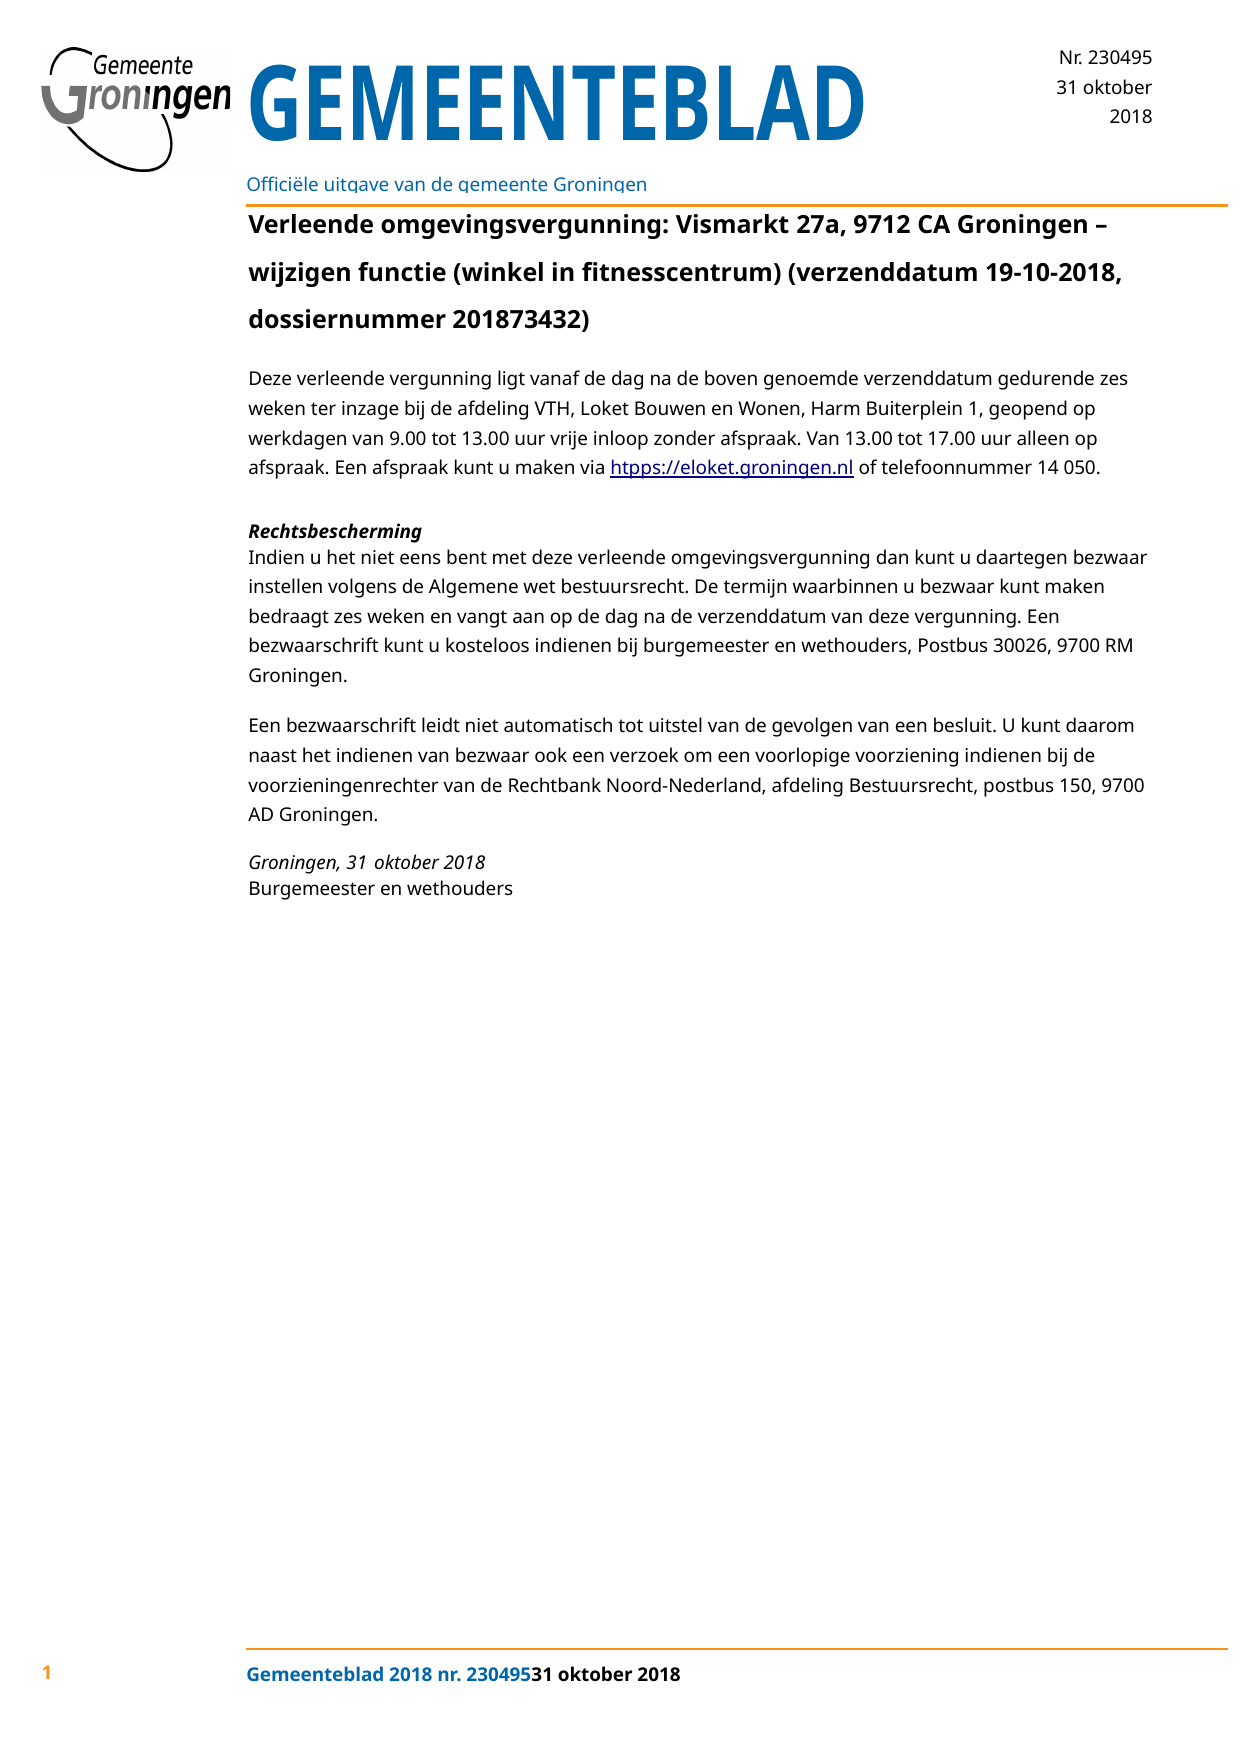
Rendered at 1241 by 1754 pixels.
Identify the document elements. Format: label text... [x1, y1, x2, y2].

text Een bezwaarschrift leidt niet automatisch tot uitstel van de gevolgen van een besluit. U kunt daarom naast het indienen van bezwaar ook een verzoek om een voorlopige voorziening indienen bij de voorzieningenrechter van de Rechtbank Noord-Nederland, afdeling Bestuursrecht, postbus 150, 9700 AD Groningen. [248, 713, 1152, 827]
text Indien u het niet eens bent met deze verleende omgevingsvergunning dan kunt u daartegen bezwaar instellen volgens de Algemene wet bestuursrecht. De termijn waarbinnen u bezwaar kunt maken bedraagt zes weken en vangt aan op de dag na de verzenddatum van deze vergunning. Een bezwaarschrift kunt u kosteloos indienen bij burgemeester en wethouders, Postbus 30026, 9700 RM Groningen. [248, 544, 1152, 688]
text Burgemeester en wethouders [248, 875, 1152, 901]
text Groningen, 31 oktober 2018 [248, 849, 1152, 875]
picture [41, 47, 231, 172]
text Deze verleende vergunning ligt vanaf de dag na de boven genoemde verzenddatum gedurende zes weken ter inzage bij de afdeling VTH, Loket Bouwen en Wonen, Harm Buiterplein 1, geopend op werkdagen van 9.00 tot 13.00 uur vrije inloop zonder afspraak. Van 13.00 tot 17.00 uur alleen op afspraak. Een afspraak kunt u maken via htpps://eloket.groningen.nl of telefoonnummer 14 050. [248, 366, 1152, 480]
text Rechtsbescherming [248, 518, 1152, 544]
text Verleende omgevingsvergunning: Vismarkt 27a, 9712 CA Groningen – wijzigen functie (winkel in fitnesscentrum) (verzenddatum 19-10-2018, dossiernummer 201873432) [248, 207, 1152, 336]
